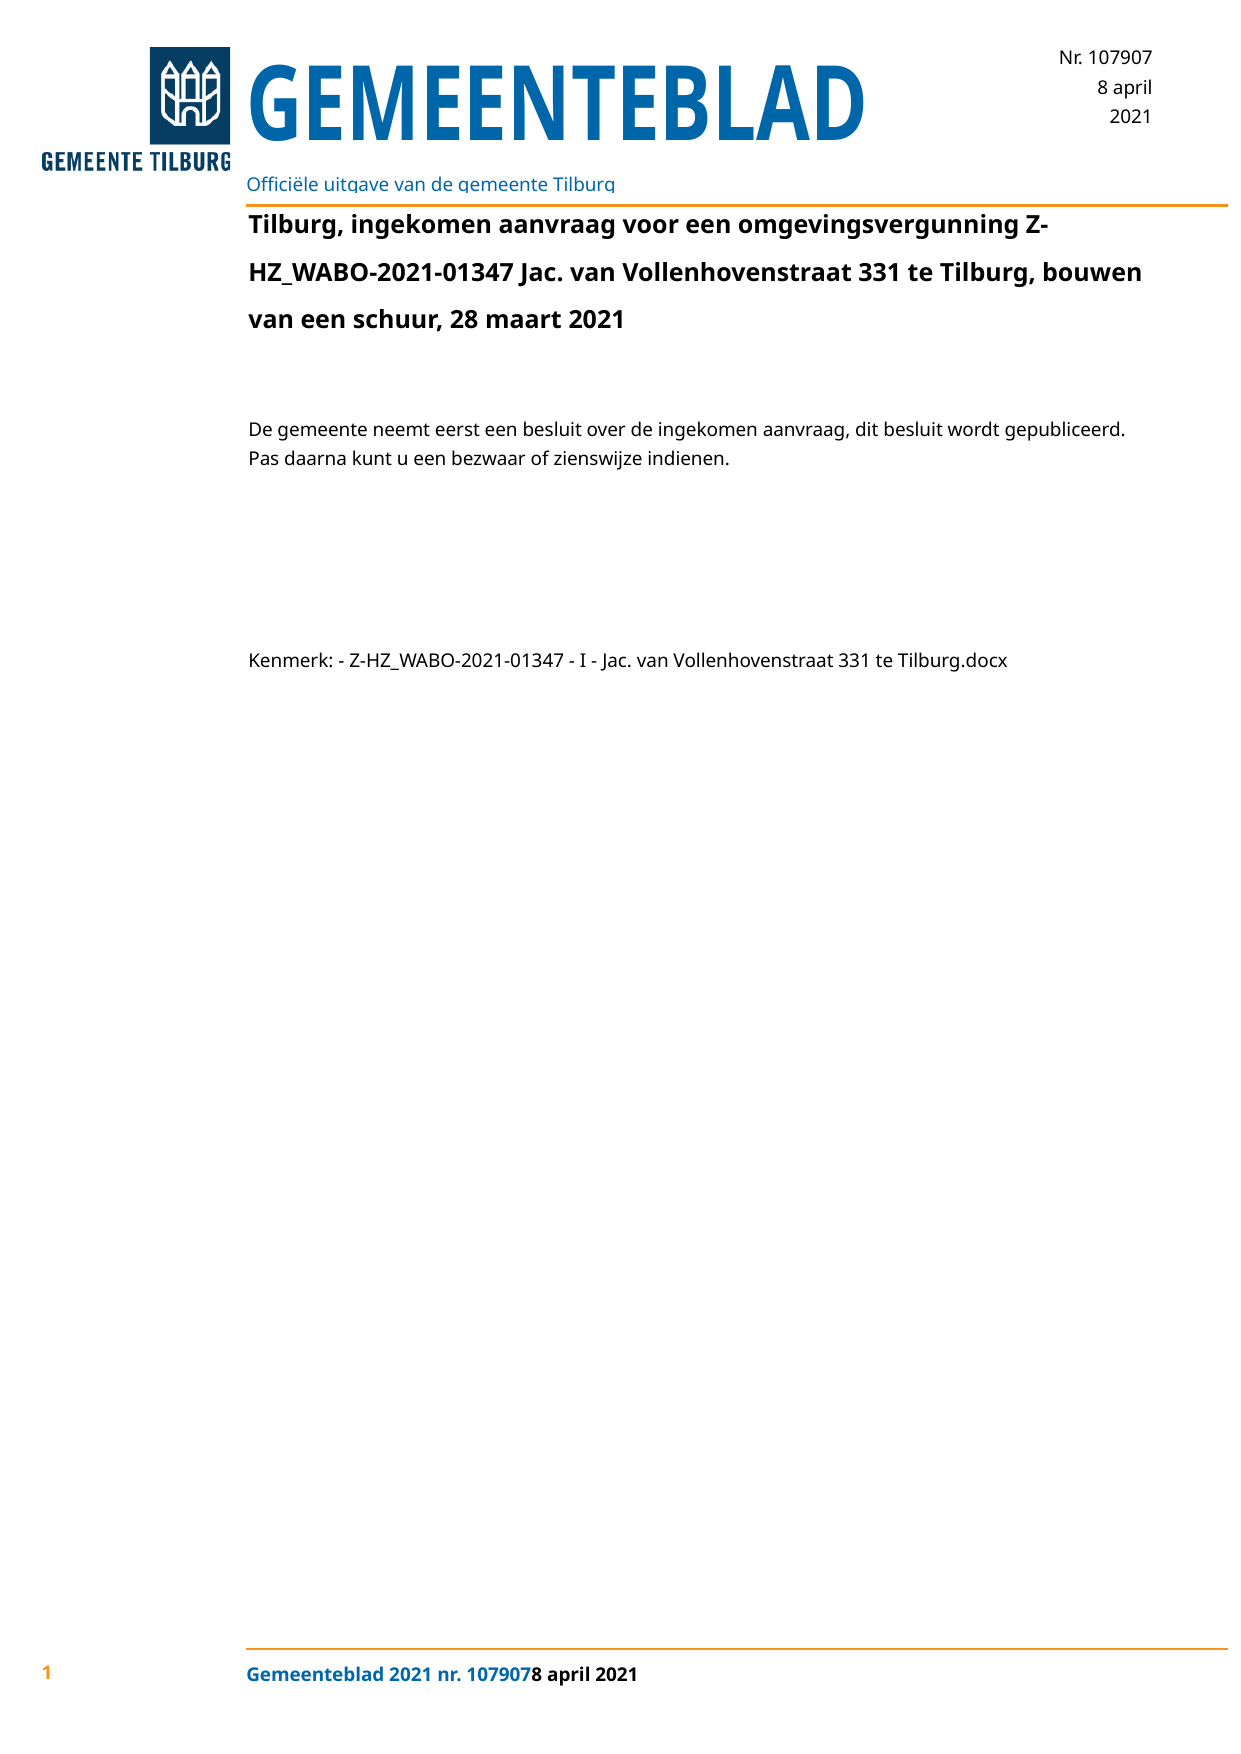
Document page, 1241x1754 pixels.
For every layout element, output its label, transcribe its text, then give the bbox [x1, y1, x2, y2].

text Kenmerk: - Z-HZ_WABO-2021-01347 - I - Jac. van Vollenhovenstraat 331 te Tilburg.docx [248, 647, 1152, 673]
text Tilburg, ingekomen aanvraag voor een omgevingsvergunning Z-HZ_WABO-2021-01347 Jac. van Vollenhovenstraat 331 te Tilburg, bouwen van een schuur, 28 maart 2021 [248, 207, 1152, 336]
text De gemeente neemt eerst een besluit over de ingekomen aanvraag, dit besluit wordt gepubliceerd. Pas daarna kunt u een bezwaar of zienswijze indienen. [248, 416, 1152, 471]
picture [41, 47, 231, 172]
